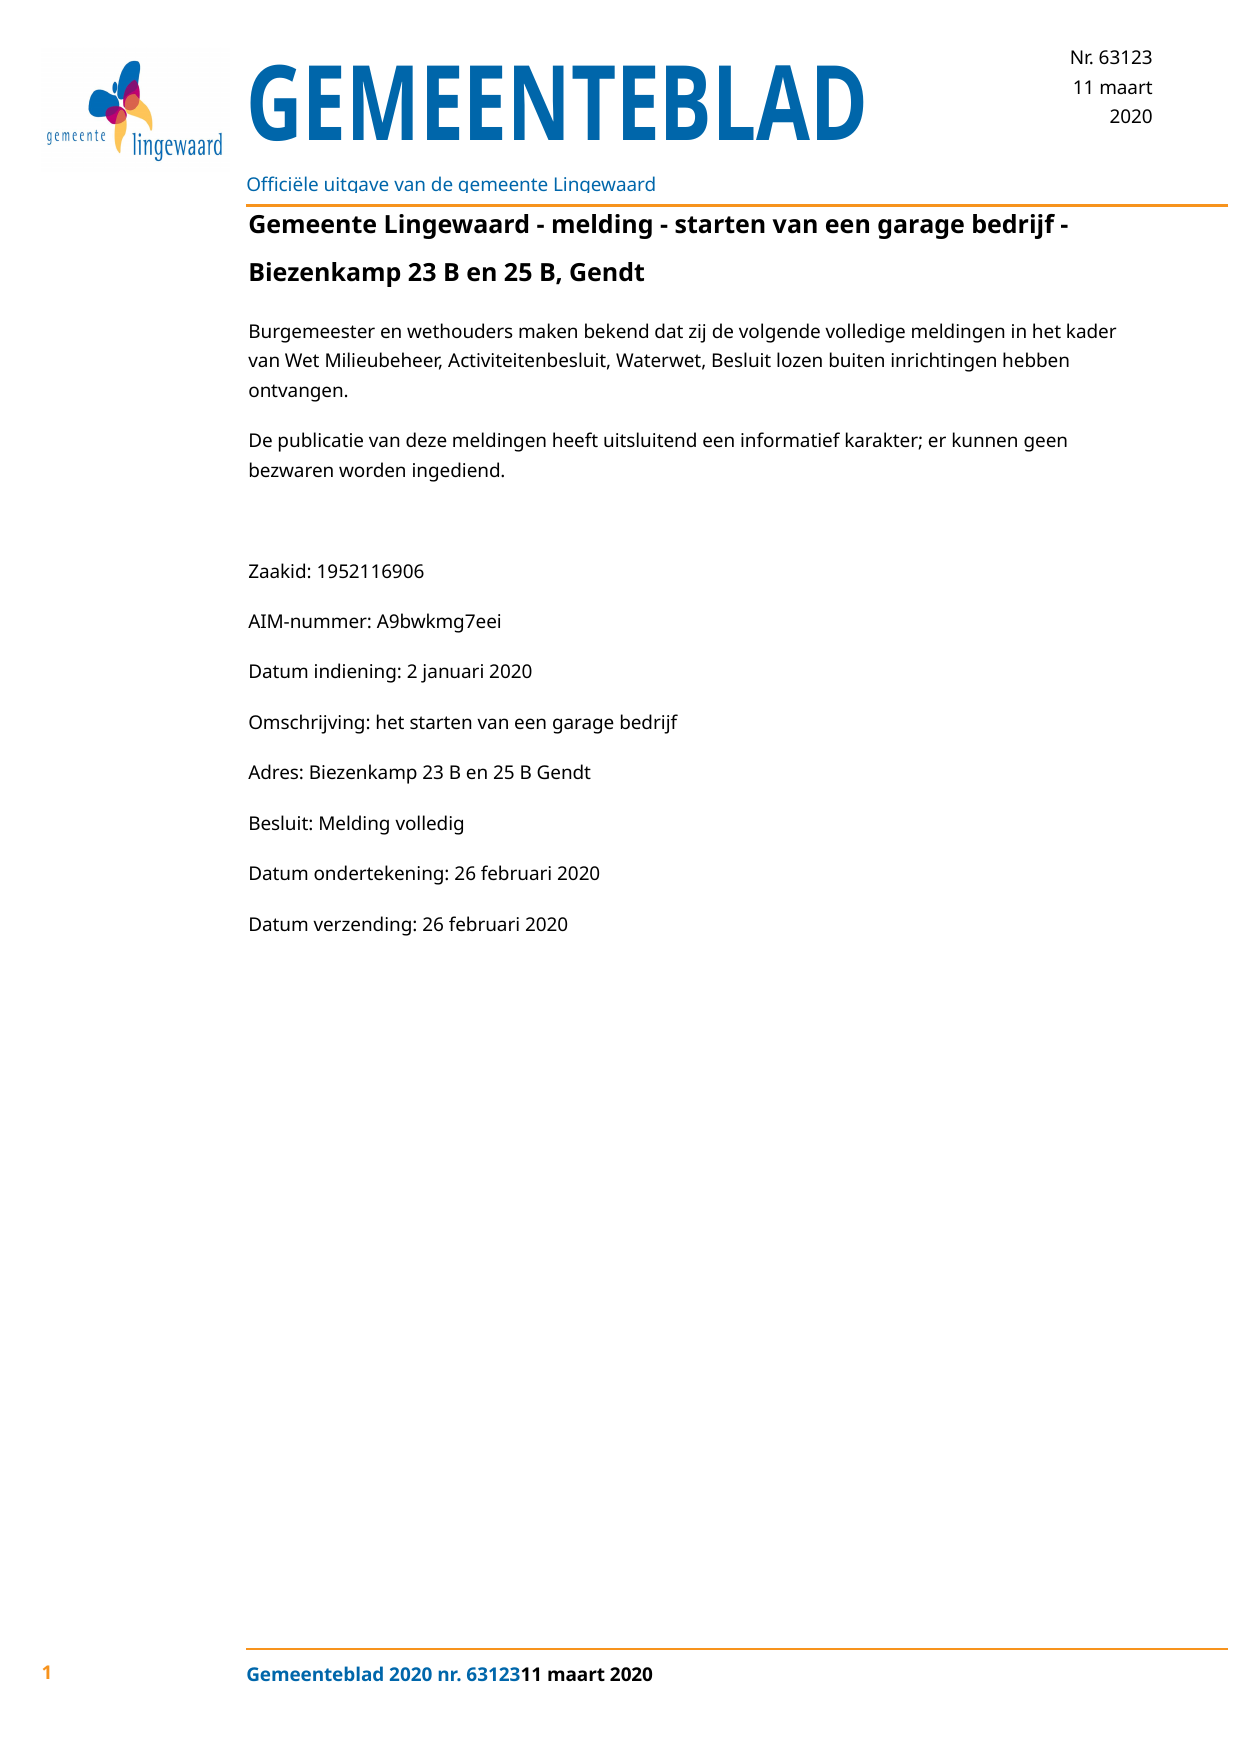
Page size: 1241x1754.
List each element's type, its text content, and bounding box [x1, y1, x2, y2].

text Adres: Biezenkamp 23 B en 25 B Gendt [248, 759, 1152, 785]
text Besluit: Melding volledig [248, 810, 1152, 836]
text Omschrijving: het starten van een garage bedrijf [248, 709, 1152, 735]
text De publicatie van deze meldingen heeft uitsluitend een informatief karakter; er kunnen geen bezwaren worden ingediend. [248, 427, 1152, 483]
text Datum ondertekening: 26 februari 2020 [248, 860, 1152, 886]
text Datum verzending: 26 februari 2020 [248, 911, 1152, 937]
text AIM-nummer: A9bwkmg7eei [248, 608, 1152, 634]
picture [41, 47, 231, 172]
text Zaakid: 1952116906 [248, 558, 1152, 584]
text Gemeente Lingewaard - melding - starten van een garage bedrijf - Biezenkamp 23 B en 25 B, Gendt [248, 207, 1152, 288]
text Burgemeester en wethouders maken bekend dat zij de volgende volledige meldingen in het kader van Wet Milieubeheer, Activiteitenbesluit, Waterwet, Besluit lozen buiten inrichtingen hebben ontvangen. [248, 318, 1152, 403]
text Datum indiening: 2 januari 2020 [248, 659, 1152, 684]
